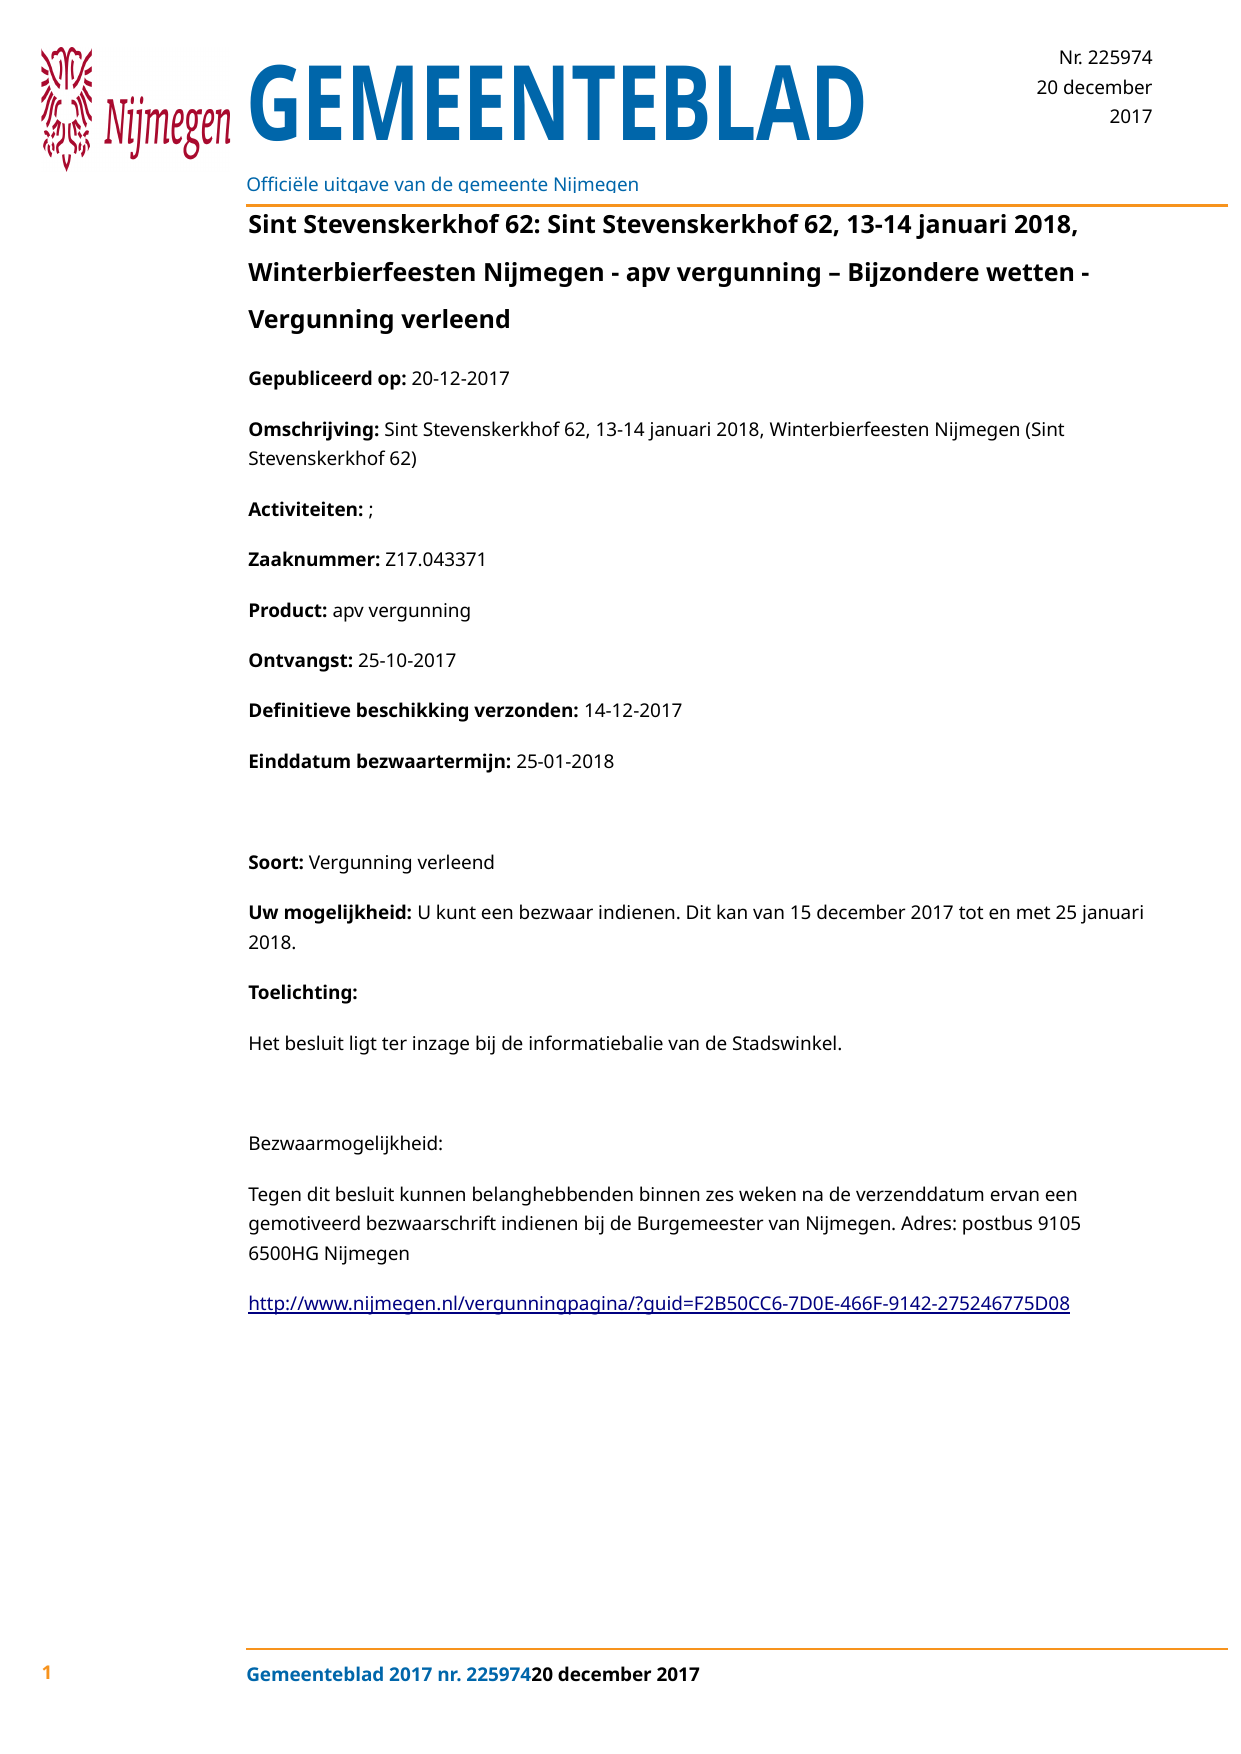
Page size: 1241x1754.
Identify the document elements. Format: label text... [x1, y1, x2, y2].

text Product: apv vergunning [248, 597, 1152, 622]
text http://www.nijmegen.nl/vergunningpagina/?guid=F2B50CC6-7D0E-466F-9142-275246775D08 [248, 1291, 1152, 1316]
text Einddatum bezwaartermijn: 25-01-2018 [248, 748, 1152, 774]
text Uw mogelijkheid: U kunt een bezwaar indienen. Dit kan van 15 december 2017 tot en met 25 januari 2018. [248, 899, 1152, 954]
text Gepubliceerd op: 20-12-2017 [248, 366, 1152, 391]
text Sint Stevenskerkhof 62: Sint Stevenskerkhof 62, 13-14 januari 2018, Winterbierfeesten Nijmegen - apv vergunning – Bijzondere wetten - Vergunning verleend [248, 207, 1152, 336]
text Activiteiten: ; [248, 496, 1152, 522]
text Ontvangst: 25-10-2017 [248, 647, 1152, 673]
text Soort: Vergunning verleend [248, 849, 1152, 874]
text Definitieve beschikking verzonden: 14-12-2017 [248, 698, 1152, 723]
text Tegen dit besluit kunnen belanghebbenden binnen zes weken na de verzenddatum ervan een gemotiveerd bezwaarschrift indienen bij de Burgemeester van Nijmegen. Adres: postbus 9105 6500HG Nijmegen [248, 1181, 1152, 1266]
text Omschrijving: Sint Stevenskerkhof 62, 13-14 januari 2018, Winterbierfeesten Nijmegen (Sint Stevenskerkhof 62) [248, 416, 1152, 471]
text Het besluit ligt ter inzage bij de informatiebalie van de Stadswinkel. [248, 1030, 1152, 1055]
text Bezwaarmogelijkheid: [248, 1131, 1152, 1156]
text Toelichting: [248, 979, 1152, 1005]
text Zaaknummer: Z17.043371 [248, 546, 1152, 572]
picture [41, 47, 231, 172]
